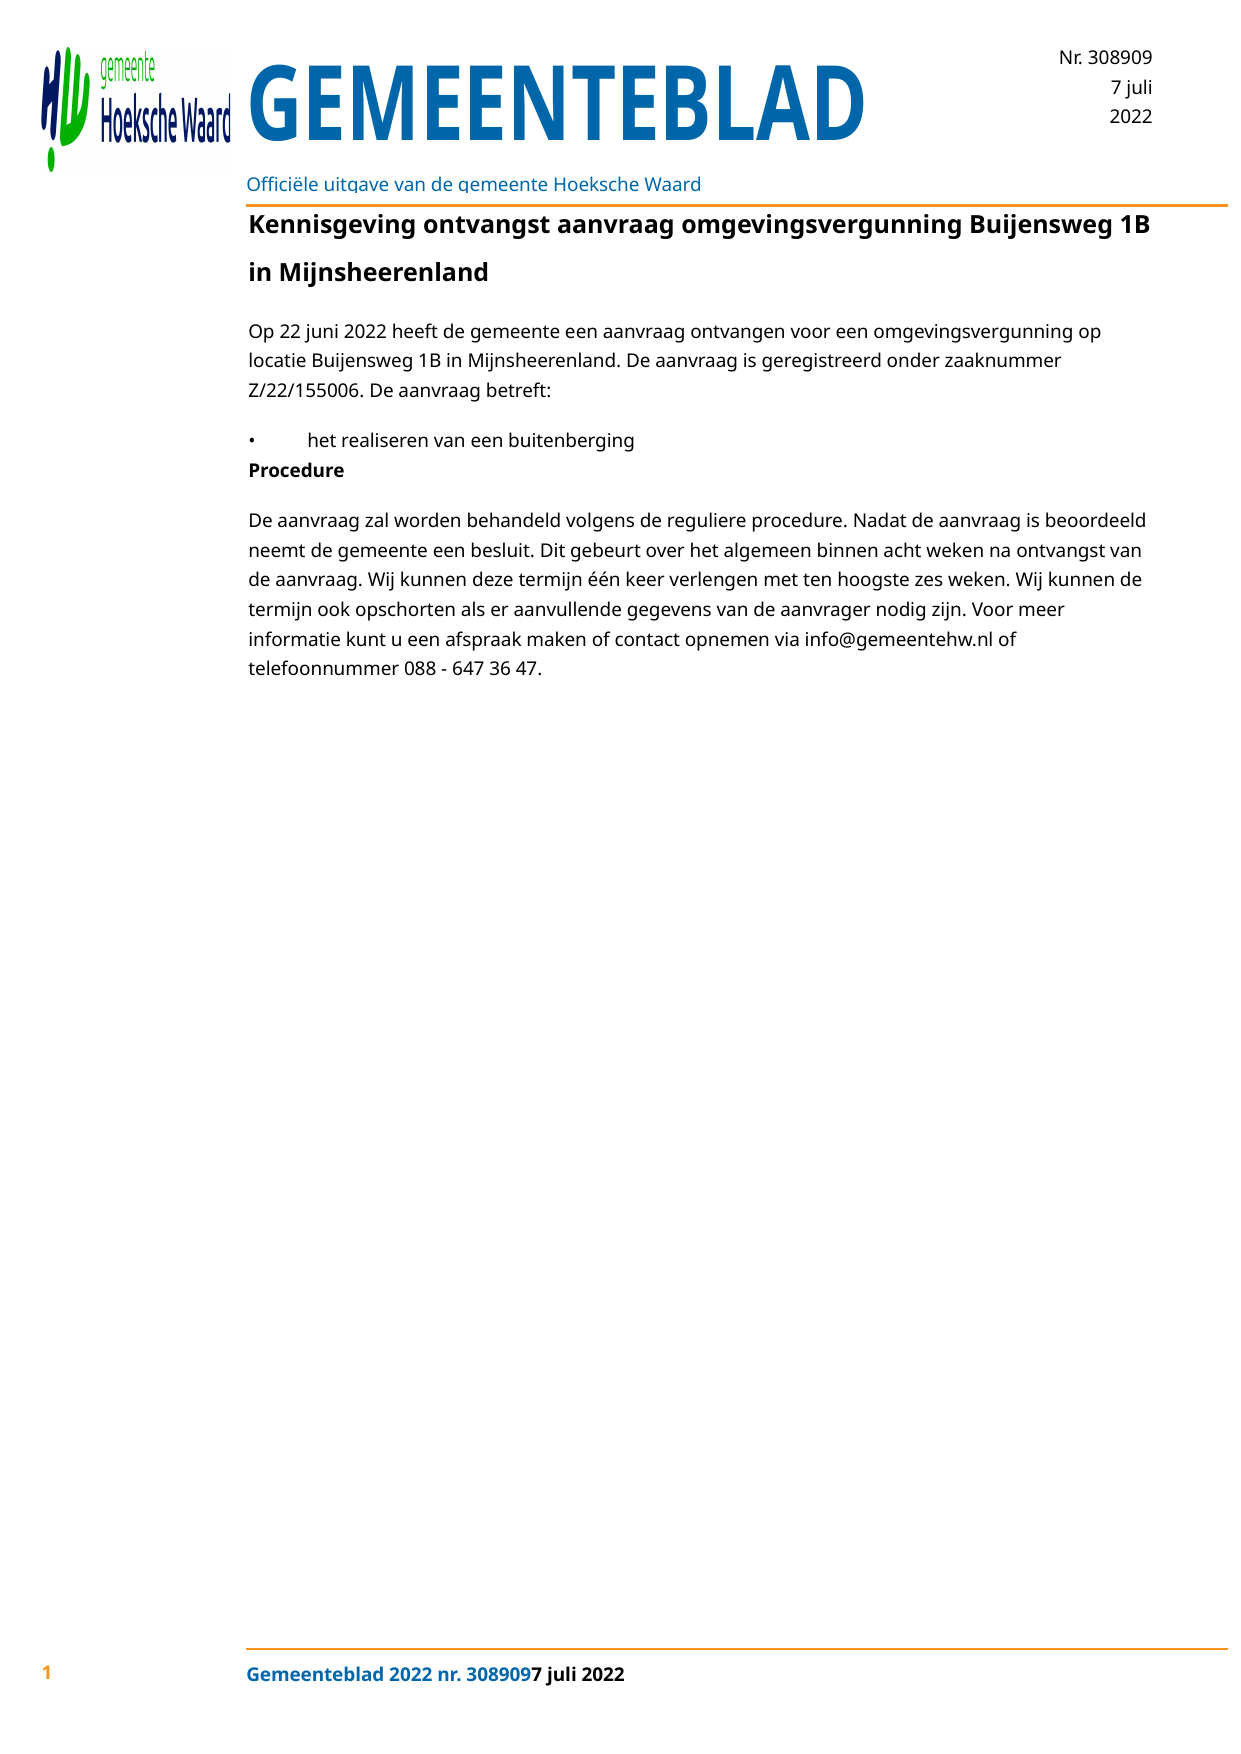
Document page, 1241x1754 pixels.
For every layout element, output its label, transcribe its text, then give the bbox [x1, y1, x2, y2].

text De aanvraag zal worden behandeld volgens de reguliere procedure. Nadat de aanvraag is beoordeeld neemt de gemeente een besluit. Dit gebeurt over het algemeen binnen acht weken na ontvangst van de aanvraag. Wij kunnen deze termijn één keer verlengen met ten hoogste zes weken. Wij kunnen de termijn ook opschorten als er aanvullende gegevens van de aanvrager nodig zijn. Voor meer informatie kunt u een afspraak maken of contact opnemen via info@gemeentehw.nl of telefoonnummer 088 - 647 36 47. [248, 507, 1152, 681]
list het realiseren van een buitenberging [248, 427, 1152, 453]
text Procedure [248, 457, 1152, 483]
picture [41, 47, 231, 172]
text Op 22 juni 2022 heeft de gemeente een aanvraag ontvangen voor een omgevingsvergunning op locatie Buijensweg 1B in Mijnsheerenland. De aanvraag is geregistreerd onder zaaknummer Z/22/155006. De aanvraag betreft: [248, 318, 1152, 403]
text Kennisgeving ontvangst aanvraag omgevingsvergunning Buijensweg 1B in Mijnsheerenland [248, 207, 1152, 288]
